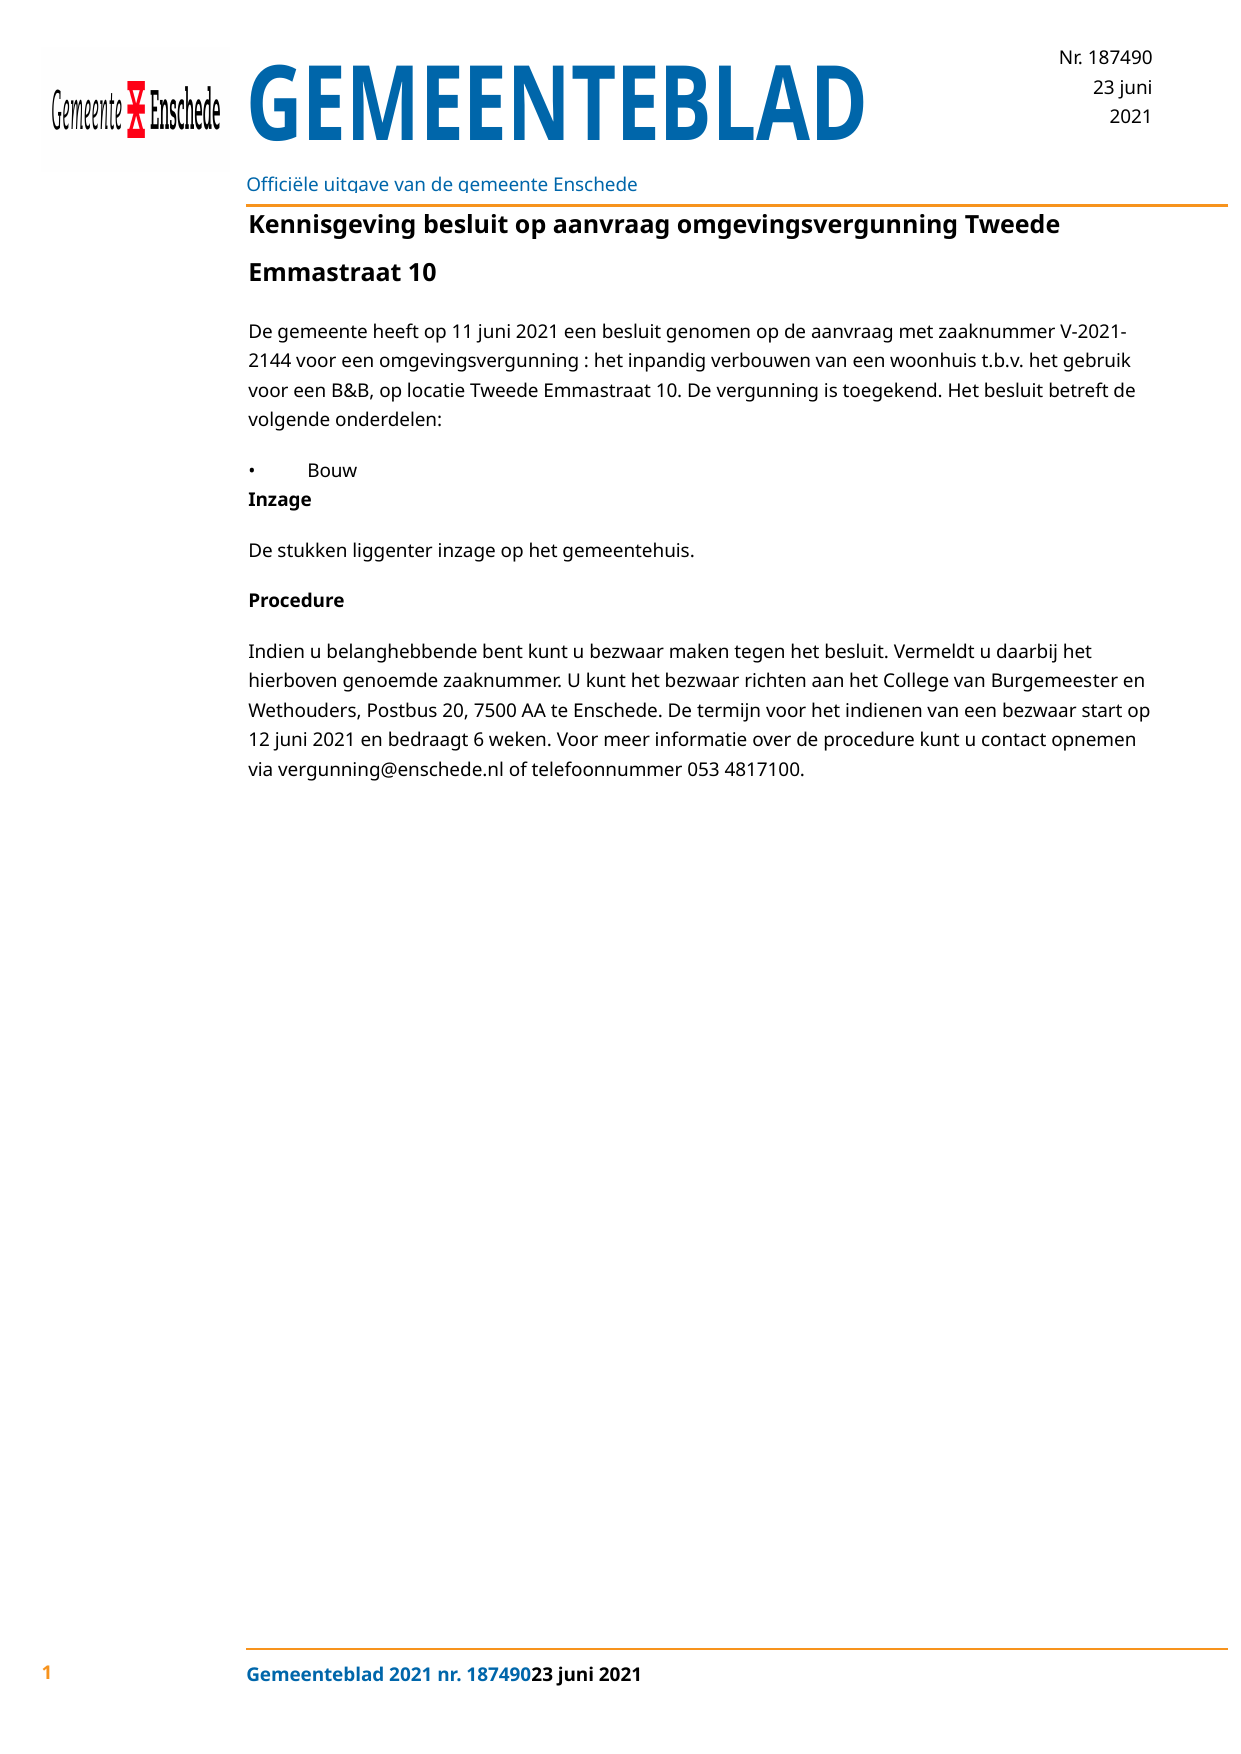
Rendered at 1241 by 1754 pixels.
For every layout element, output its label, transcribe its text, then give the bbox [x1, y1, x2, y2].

text Inzage [248, 487, 1152, 512]
list Bouw [248, 457, 1152, 483]
picture [41, 47, 231, 172]
text Kennisgeving besluit op aanvraag omgevingsvergunning Tweede Emmastraat 10 [248, 207, 1152, 288]
text De gemeente heeft op 11 juni 2021 een besluit genomen op de aanvraag met zaaknummer V-2021-2144 voor een omgevingsvergunning : het inpandig verbouwen van een woonhuis t.b.v. het gebruik voor een B&B, op locatie Tweede Emmastraat 10. De vergunning is toegekend. Het besluit betreft de volgende onderdelen: [248, 318, 1152, 432]
text De stukken liggenter inzage op het gemeentehuis. [248, 537, 1152, 563]
text Procedure [248, 587, 1152, 613]
text Indien u belanghebbende bent kunt u bezwaar maken tegen het besluit. Vermeldt u daarbij het hierboven genoemde zaaknummer. U kunt het bezwaar richten aan het College van Burgemees­ter en Wethouders, Postbus 20, 7500 AA te Enschede. De termijn voor het indienen van een bezwaar start op 12 juni 2021 en bedraagt 6 weken. Voor meer informatie over de procedure kunt u contact opnemen via vergunning@enschede.nl of telefoonnummer 053 4817100. [248, 638, 1152, 782]
